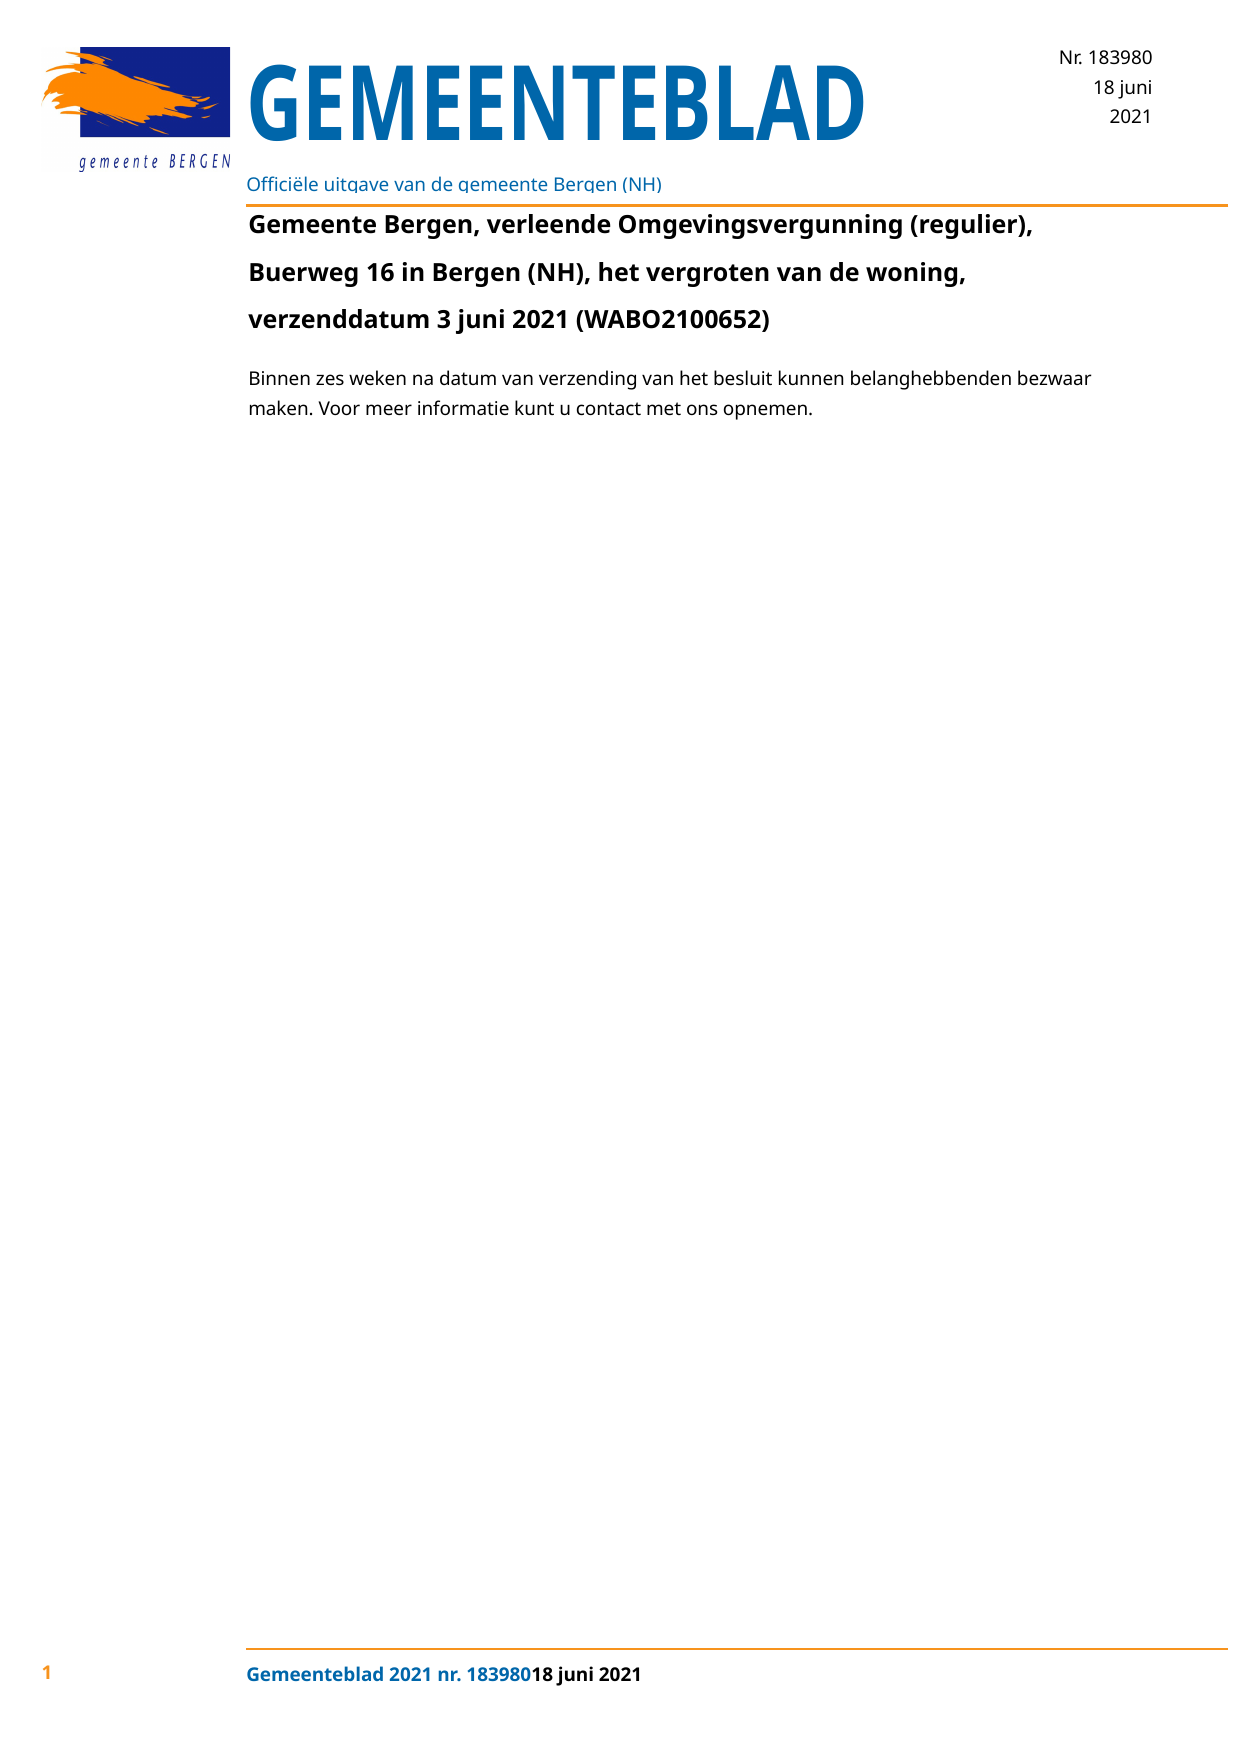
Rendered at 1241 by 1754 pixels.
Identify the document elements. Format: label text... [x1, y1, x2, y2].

text Gemeente Bergen, verleende Omgevingsvergunning (regulier), Buerweg 16 in Bergen (NH), het vergroten van de woning, verzenddatum 3 juni 2021 (WABO2100652) [248, 207, 1152, 336]
picture [41, 47, 231, 172]
text Binnen zes weken na datum van verzending van het besluit kunnen belanghebbenden bezwaar maken. Voor meer informatie kunt u contact met ons opnemen. [248, 366, 1152, 421]
